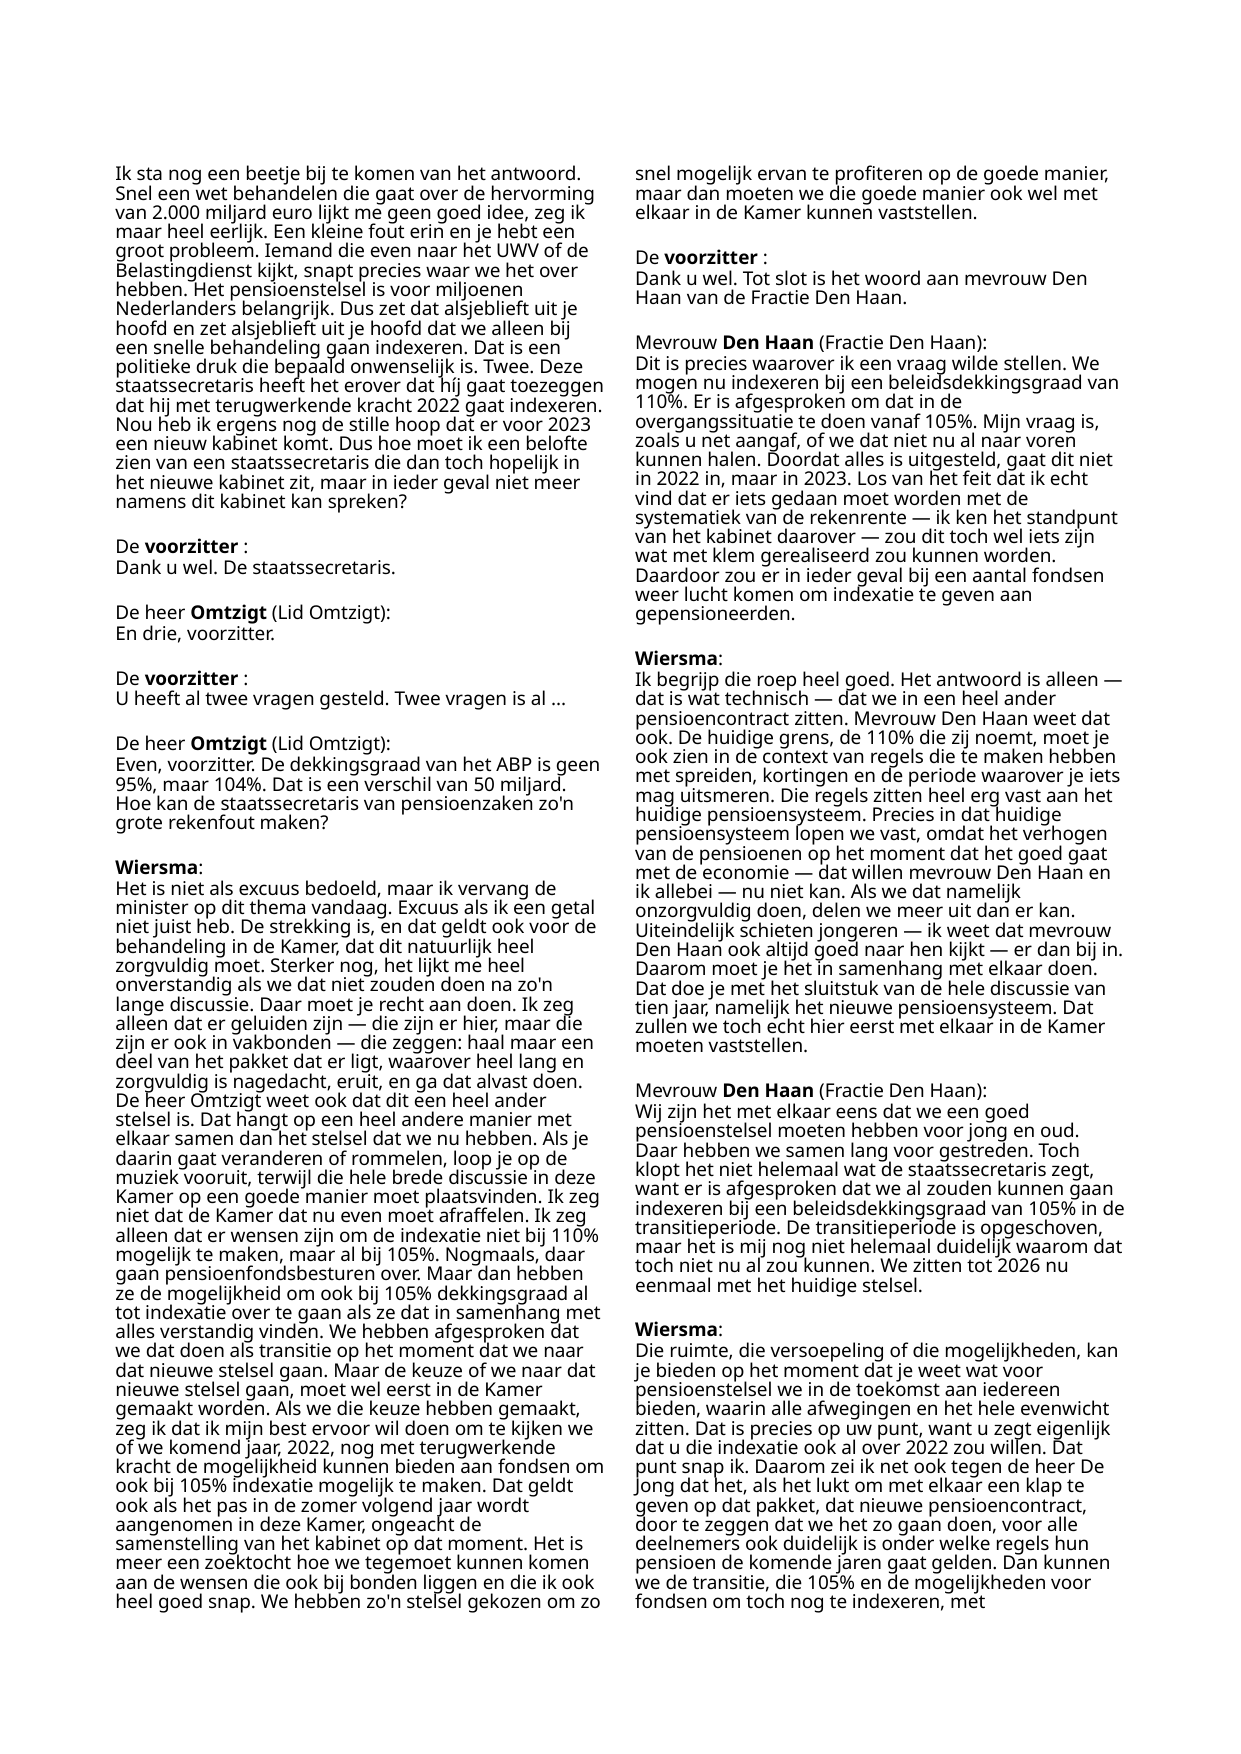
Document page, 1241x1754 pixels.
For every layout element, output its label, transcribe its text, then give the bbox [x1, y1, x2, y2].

text Mevrouw Den Haan (Fractie Den Haan): [635, 329, 1125, 355]
text Dank u wel. De staatssecretaris. [115, 559, 605, 578]
text Het is niet als excuus bedoeld, maar ik vervang de minister op dit thema vandaag. Excuus als ik een getal niet juist heb. De strekking is, en dat geldt ook voor de behandeling in de Kamer, dat dit natuurlijk heel zorgvuldig moet. Sterker nog, het lijkt me heel onverstandig als we dat niet zouden doen na zo'n lange discussie. Daar moet je recht aan doen. Ik zeg alleen dat er geluiden zijn — die zijn er hier, maar die zijn er ook in vakbonden — die zeggen: haal maar een deel van het pakket dat er ligt, waarover heel lang en zorgvuldig is nagedacht, eruit, en ga dat alvast doen. De heer Omtzigt weet ook dat dit een heel ander stelsel is. Dat hangt op een heel andere manier met elkaar samen dan het stelsel dat we nu hebben. Als je daarin gaat veranderen of rommelen, loop je op de muziek vooruit, terwijl die hele brede discussie in deze Kamer op een goede manier moet plaatsvinden. Ik zeg niet dat de Kamer dat nu even moet afraffelen. Ik zeg alleen dat er wensen zijn om de indexatie niet bij 110% mogelijk te maken, maar al bij 105%. Nogmaals, daar gaan pensioenfondsbesturen over. Maar dan hebben ze de mogelijkheid om ook bij 105% dekkingsgraad al tot indexatie over te gaan als ze dat in samenhang met alles verstandig vinden. We hebben afgesproken dat we dat doen als transitie op het moment dat we naar dat nieuwe stelsel gaan. Maar de keuze of we naar dat nieuwe stelsel gaan, moet wel eerst in de Kamer gemaakt worden. Als we die keuze hebben gemaakt, zeg ik dat ik mijn best ervoor wil doen om te kijken we of we komend jaar, 2022, nog met terugwerkende kracht de mogelijkheid kunnen bieden aan fondsen om ook bij 105% indexatie mogelijk te maken. Dat geldt ook als het pas in de zomer volgend jaar wordt aangenomen in deze Kamer, ongeacht de samenstelling van het kabinet op dat moment. Het is meer een zoektocht hoe we tegemoet kunnen komen aan de wensen die ook bij bonden liggen en die ik ook heel goed snap. We hebben zo'n stelsel gekozen om zo [115, 880, 605, 1612]
text De heer Omtzigt (Lid Omtzigt): [115, 599, 605, 624]
text Mevrouw Den Haan (Fractie Den Haan): [635, 1077, 1125, 1103]
text snel mogelijk ervan te profiteren op de goede manier, maar dan moeten we die goede manier ook wel met elkaar in de Kamer kunnen vaststellen. [635, 165, 1125, 223]
text Ik begrijp die roep heel goed. Het antwoord is alleen — dat is wat technisch — dat we in een heel ander pensioencontract zitten. Mevrouw Den Haan weet dat ook. De huidige grens, de 110% die zij noemt, moet je ook zien in de context van regels die te maken hebben met spreiden, kortingen en de periode waarover je iets mag uitsmeren. Die regels zitten heel erg vast aan het huidige pensioensysteem. Precies in dat huidige pensioensysteem lopen we vast, omdat het verhogen van de pensioenen op het moment dat het goed gaat met de economie — dat willen mevrouw Den Haan en ik allebei — nu niet kan. Als we dat namelijk onzorgvuldig doen, delen we meer uit dan er kan. Uiteindelijk schieten jongeren — ik weet dat mevrouw Den Haan ook altijd goed naar hen kijkt — er dan bij in. Daarom moet je het in samenhang met elkaar doen. Dat doe je met het sluitstuk van de hele discussie van tien jaar, namelijk het nieuwe pensioensysteem. Dat zullen we toch echt hier eerst met elkaar in de Kamer moeten vaststellen. [635, 671, 1125, 1057]
text Wiersma: [635, 645, 1125, 671]
text Wij zijn het met elkaar eens dat we een goed pensioenstelsel moeten hebben voor jong en oud. Daar hebben we samen lang voor gestreden. Toch klopt het niet helemaal wat de staatssecretaris zegt, want er is afgesproken dat we al zouden kunnen gaan indexeren bij een beleidsdekkingsgraad van 105% in de transitieperiode. De transitieperiode is opgeschoven, maar het is mij nog niet helemaal duidelijk waarom dat toch niet nu al zou kunnen. We zitten tot 2026 nu eenmaal met het huidige stelsel. [635, 1103, 1125, 1296]
text En drie, voorzitter. [115, 624, 605, 644]
text Ik sta nog een beetje bij te komen van het antwoord. Snel een wet behandelen die gaat over de hervorming van 2.000 miljard euro lijkt me geen goed idee, zeg ik maar heel eerlijk. Een kleine fout erin en je hebt een groot probleem. Iemand die even naar het UWV of de Belastingdienst kijkt, snapt precies waar we het over hebben. Het pensioenstelsel is voor miljoenen Nederlanders belangrijk. Dus zet dat alsjeblieft uit je hoofd en zet alsjeblieft uit je hoofd dat we alleen bij een snelle behandeling gaan indexeren. Dat is een politieke druk die bepaald onwenselijk is. Twee. Deze staatssecretaris heeft het erover dat híj gaat toezeggen dat hij met terugwerkende kracht 2022 gaat indexeren. Nou heb ik ergens nog de stille hoop dat er voor 2023 een nieuw kabinet komt. Dus hoe moet ik een belofte zien van een staatssecretaris die dan toch hopelijk in het nieuwe kabinet zit, maar in ieder geval niet meer namens dit kabinet kan spreken? [115, 165, 605, 512]
text Even, voorzitter. De dekkingsgraad van het ABP is geen 95%, maar 104%. Dat is een verschil van 50 miljard. Hoe kan de staatssecretaris van pensioenzaken zo'n grote rekenfout maken? [115, 756, 605, 833]
text Die ruimte, die versoepeling of die mogelijkheden, kan je bieden op het moment dat je weet wat voor pensioenstelsel we in de toekomst aan iedereen bieden, waarin alle afwegingen en het hele evenwicht zitten. Dat is precies op uw punt, want u zegt eigenlijk dat u die indexatie ook al over 2022 zou willen. Dat punt snap ik. Daarom zei ik net ook tegen de heer De Jong dat het, als het lukt om met elkaar een klap te geven op dat pakket, dat nieuwe pensioencontract, door te zeggen dat we het zo gaan doen, voor alle deelnemers ook duidelijk is onder welke regels hun pensioen de komende jaren gaat gelden. Dan kunnen we de transitie, die 105% en de mogelijkheden voor fondsen om toch nog te indexeren, met [635, 1342, 1125, 1612]
text De heer Omtzigt (Lid Omtzigt): [115, 731, 605, 756]
text De voorzitter : [115, 533, 605, 559]
text Dit is precies waarover ik een vraag wilde stellen. We mogen nu indexeren bij een beleidsdekkingsgraad van 110%. Er is afgesproken om dat in de overgangssituatie te doen vanaf 105%. Mijn vraag is, zoals u net aangaf, of we dat niet nu al naar voren kunnen halen. Doordat alles is uitgesteld, gaat dit niet in 2022 in, maar in 2023. Los van het feit dat ik echt vind dat er iets gedaan moet worden met de systematiek van de rekenrente — ik ken het standpunt van het kabinet daarover — zou dit toch wel iets zijn wat met klem gerealiseerd zou kunnen worden. Daardoor zou er in ieder geval bij een aantal fondsen weer lucht komen om indexatie te geven aan gepensioneerden. [635, 355, 1125, 624]
text De voorzitter : [115, 665, 605, 690]
text De voorzitter : [635, 244, 1125, 270]
text U heeft al twee vragen gesteld. Twee vragen is al ... [115, 690, 605, 710]
text Wiersma: [115, 854, 605, 880]
text Wiersma: [635, 1317, 1125, 1342]
text Dank u wel. Tot slot is het woord aan mevrouw Den Haan van de Fractie Den Haan. [635, 270, 1125, 308]
